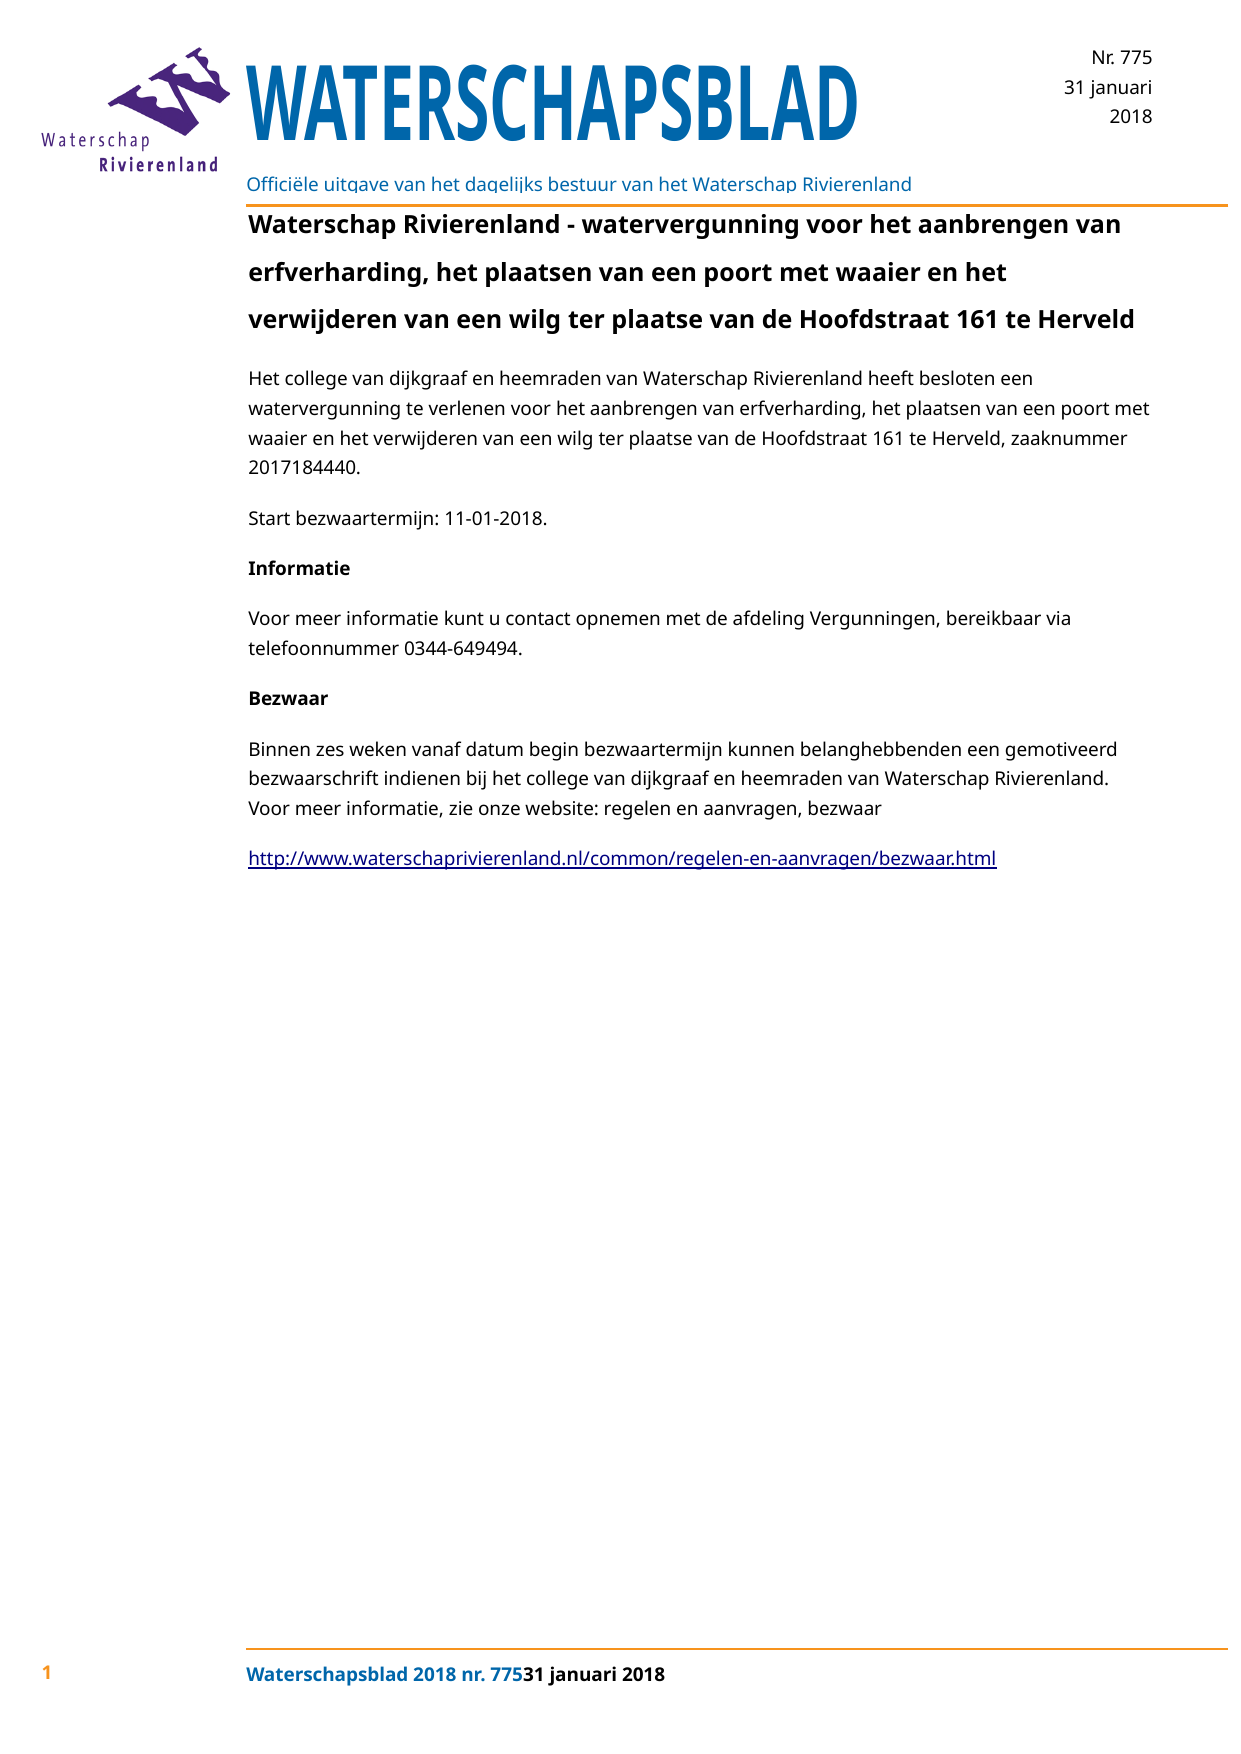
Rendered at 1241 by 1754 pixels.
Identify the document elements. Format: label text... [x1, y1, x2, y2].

text Start bezwaartermijn: 11-01-2018. [248, 505, 1152, 530]
text Binnen zes weken vanaf datum begin bezwaartermijn kunnen belanghebbenden een gemotiveerd bezwaarschrift indienen bij het college van dijkgraaf en heemraden van Waterschap Rivierenland. Voor meer informatie, zie onze website: regelen en aanvragen, bezwaar [248, 736, 1152, 821]
text Informatie [248, 555, 1152, 581]
text Voor meer informatie kunt u contact opnemen met de afdeling Vergunningen, bereikbaar via telefoonnummer 0344-649494. [248, 606, 1152, 661]
text Waterschap Rivierenland - watervergunning voor het aanbrengen van erfverharding, het plaatsen van een poort met waaier en het verwijderen van een wilg ter plaatse van de Hoofdstraat 161 te Herveld [248, 207, 1152, 336]
text http://www.waterschaprivierenland.nl/common/regelen-en-aanvragen/bezwaar.html [248, 846, 1152, 871]
picture [41, 47, 231, 172]
text Het college van dijkgraaf en heemraden van Waterschap Rivierenland heeft besloten een watervergunning te verlenen voor het aanbrengen van erfverharding, het plaatsen van een poort met waaier en het verwijderen van een wilg ter plaatse van de Hoofdstraat 161 te Herveld, zaaknummer 2017184440. [248, 366, 1152, 480]
text Bezwaar [248, 686, 1152, 711]
